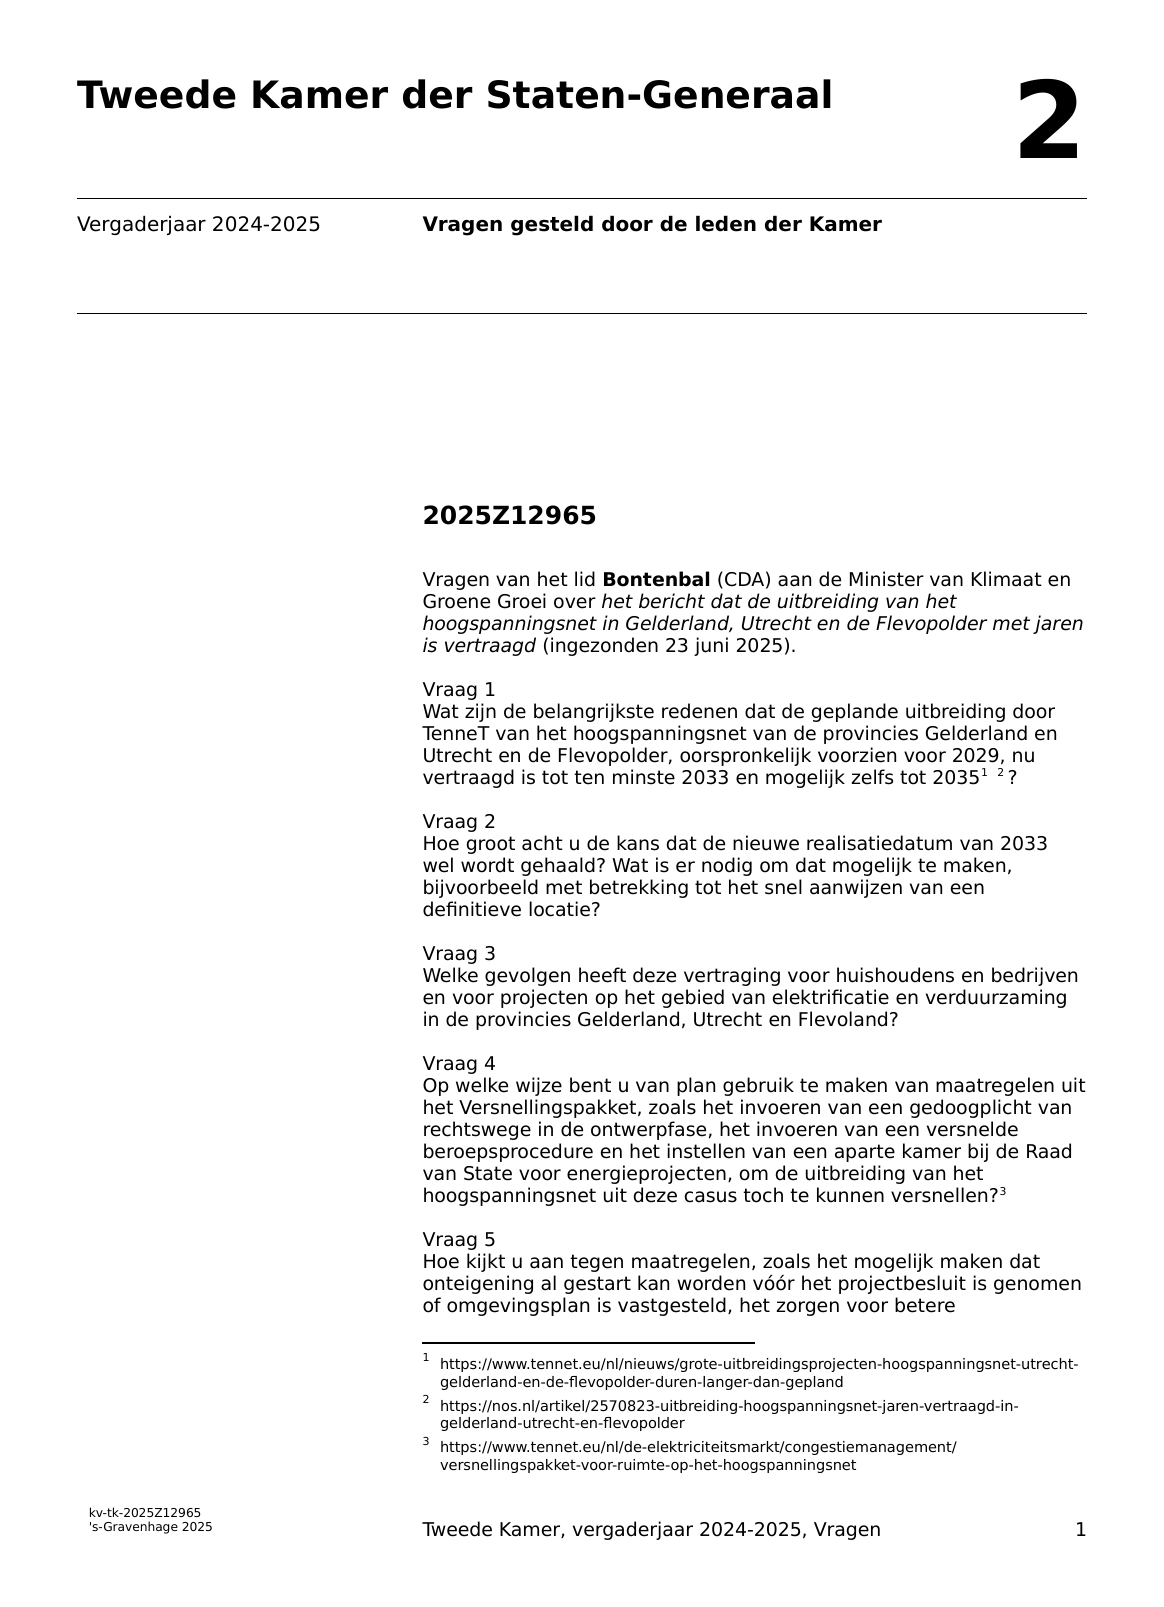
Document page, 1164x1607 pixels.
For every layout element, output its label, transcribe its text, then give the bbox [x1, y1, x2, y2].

text Vragen van het lid Bontenbal (CDA) aan de Minister van Klimaat en Groene Groei over het bericht dat de uitbreiding van het hoogspanningsnet in Gelderland, Utrecht en de Flevopolder met jaren is vertraagd (ingezonden 23 juni 2025). [422, 569, 1087, 657]
text Wat zijn de belangrijkste redenen dat de geplande uitbreiding door TenneT van het hoogspanningsnet van de provincies Gelderland en Utrecht en de Flevopolder, oorspronkelijk voorzien voor 2029, nu vertraagd is tot ten minste 2033 en mogelijk zelfs tot 2035 ? [422, 701, 1087, 789]
text https://www.tennet.eu/nl/nieuws/grote-uitbreidingsprojecten-hoogspanningsnet-utrecht-gelderland-en-de-flevopolder-duren-langer-dan-gepland [422, 1352, 1087, 1391]
text Op welke wijze bent u van plan gebruik te maken van maatregelen uit het Versnellingspakket, zoals het invoeren van een gedoogplicht van rechtswege in de ontwerpfase, het invoeren van een versnelde beroepsprocedure en het instellen van een aparte kamer bij de Raad van State voor energieprojecten, om de uitbreiding van het hoogspanningsnet uit deze casus toch te kunnen versnellen? [422, 1075, 1087, 1207]
text Vraag 3 [422, 943, 1087, 965]
text 2025Z12965 [422, 501, 1087, 531]
text Vraag 4 [422, 1053, 1087, 1075]
text Hoe groot acht u de kans dat de nieuwe realisatiedatum van 2033 wel wordt gehaald? Wat is er nodig om dat mogelijk te maken, bijvoorbeeld met betrekking tot het snel aanwijzen van een definitieve locatie? [422, 833, 1087, 921]
text Welke gevolgen heeft deze vertraging voor huishoudens en bedrijven en voor projecten op het gebied van elektrificatie en verduurzaming in de provincies Gelderland, Utrecht en Flevoland? [422, 965, 1087, 1031]
table_cell Vragen gesteld door de leden der Kamer [422, 199, 1087, 313]
text Hoe kijkt u aan tegen maatregelen, zoals het mogelijk maken dat onteigening al gestart kan worden vóór het projectbesluit is genomen of omgevingsplan is vastgesteld, het zorgen voor betere [422, 1251, 1087, 1317]
table_header 2 [886, 59, 1087, 198]
text kv-tk-2025Z12965 [88, 1506, 323, 1520]
text https://www.tennet.eu/nl/de-elektriciteitsmarkt/congestiemanagement/versnellingspakket-voor-ruimte-op-het-hoogspanningsnet [422, 1435, 1087, 1474]
text Vraag 2 [422, 811, 1087, 833]
text Vraag 5 [422, 1229, 1087, 1251]
table_header Tweede Kamer der Staten-Generaal [77, 59, 886, 198]
text 's-Gravenhage 2025 [88, 1520, 323, 1534]
table_cell Vergaderjaar 2024-2025 [77, 199, 422, 313]
text https://nos.nl/artikel/2570823-uitbreiding-hoogspanningsnet-jaren-vertraagd-in-gelderland-utrecht-en-flevopolder [422, 1393, 1087, 1432]
text Vraag 1 [422, 679, 1087, 701]
